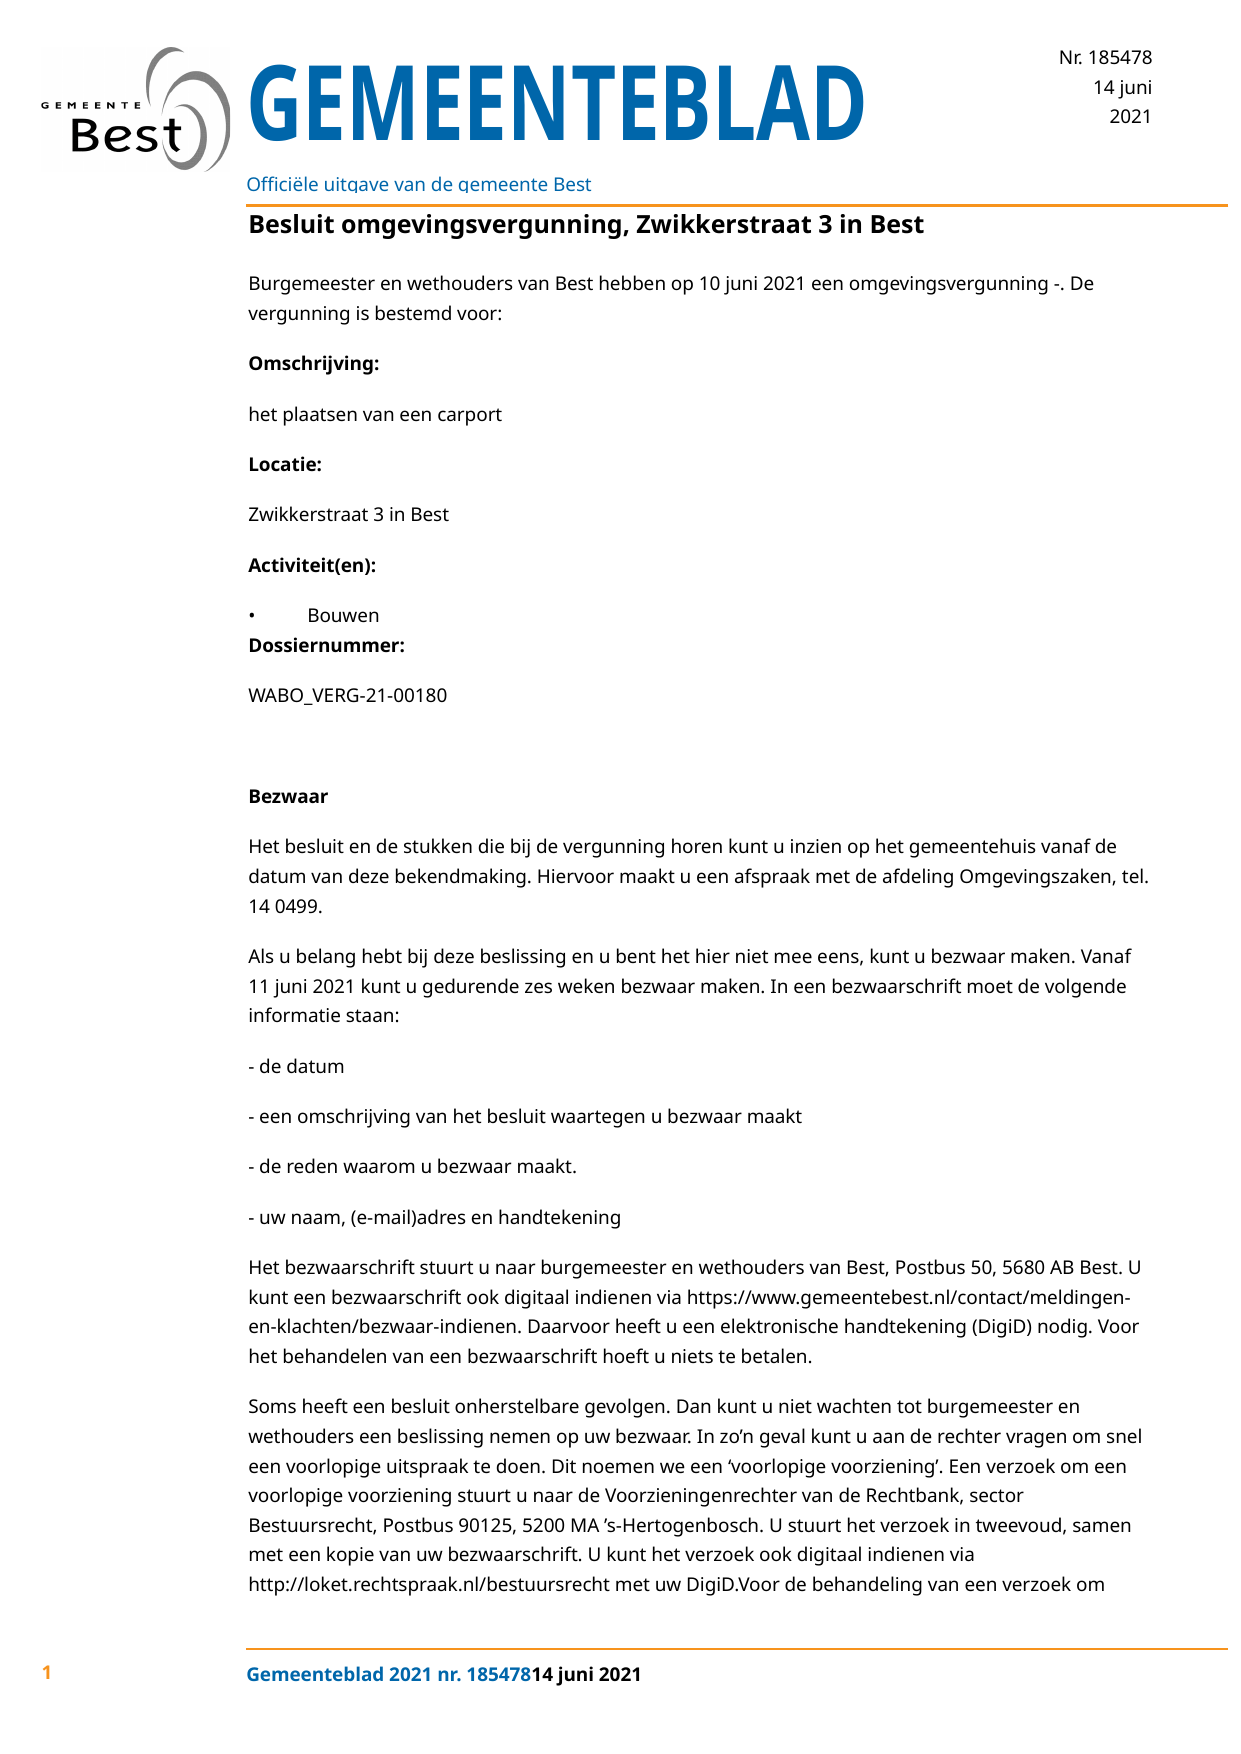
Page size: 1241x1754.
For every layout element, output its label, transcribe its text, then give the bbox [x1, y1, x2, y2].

text Dossiernummer: [248, 632, 1152, 658]
text Locatie: [248, 451, 1152, 477]
text Het besluit en de stukken die bij de vergunning horen kunt u inzien op het gemeentehuis vanaf de datum van deze bekendmaking. Hiervoor maakt u een afspraak met de afdeling Omgevingszaken, tel. 14 0499. [248, 834, 1152, 918]
text Als u belang hebt bij deze beslissing en u bent het hier niet mee eens, kunt u bezwaar maken. Vanaf 11 juni 2021 kunt u gedurende zes weken bezwaar maken. In een bezwaarschrift moet de volgende informatie staan: [248, 943, 1152, 1028]
text - de datum [248, 1053, 1152, 1078]
text Burgemeester en wethouders van Best hebben op 10 juni 2021 een omgevingsvergunning -. De vergunning is bestemd voor: [248, 270, 1152, 326]
text Activiteit(en): [248, 552, 1152, 578]
picture [41, 47, 231, 172]
text Besluit omgevingsvergunning, Zwikkerstraat 3 in Best [248, 207, 1152, 241]
text - een omschrijving van het besluit waartegen u bezwaar maakt [248, 1103, 1152, 1129]
text Het bezwaarschrift stuurt u naar burgemeester en wethouders van Best, Postbus 50, 5680 AB Best. U kunt een bezwaarschrift ook digitaal indienen via https://www.gemeentebest.nl/contact/meldingen-en-klachten/bezwaar-indienen. Daarvoor heeft u een elektronische handtekening (DigiD) nodig. Voor het behandelen van een bezwaarschrift hoeft u niets te betalen. [248, 1254, 1152, 1369]
text Zwikkerstraat 3 in Best [248, 502, 1152, 527]
list Bouwen [248, 602, 1152, 628]
text - de reden waarom u bezwaar maakt. [248, 1154, 1152, 1179]
text Bezwaar [248, 783, 1152, 809]
text Omschrijving: [248, 350, 1152, 376]
text - uw naam, (e-mail)adres en handtekening [248, 1204, 1152, 1230]
text het plaatsen van een carport [248, 401, 1152, 426]
text Soms heeft een besluit onherstelbare gevolgen. Dan kunt u niet wachten tot burgemeester en wethouders een beslissing nemen op uw bezwaar. In zo’n geval kunt u aan de rechter vragen om snel een voorlopige uitspraak te doen. Dit noemen we een ‘voorlopige voorziening’. Een verzoek om een voorlopige voorziening stuurt u naar de Voorzieningenrechter van de Rechtbank, sector Bestuursrecht, Postbus 90125, 5200 MA ’s-Hertogenbosch. U stuurt het verzoek in tweevoud, samen met een kopie van uw bezwaarschrift. U kunt het verzoek ook digitaal indienen via http://loket.rechtspraak.nl/bestuursrecht met uw DigiD.Voor de behandeling van een verzoek om [248, 1394, 1152, 1597]
text WABO_VERG-21-00180 [248, 682, 1152, 708]
